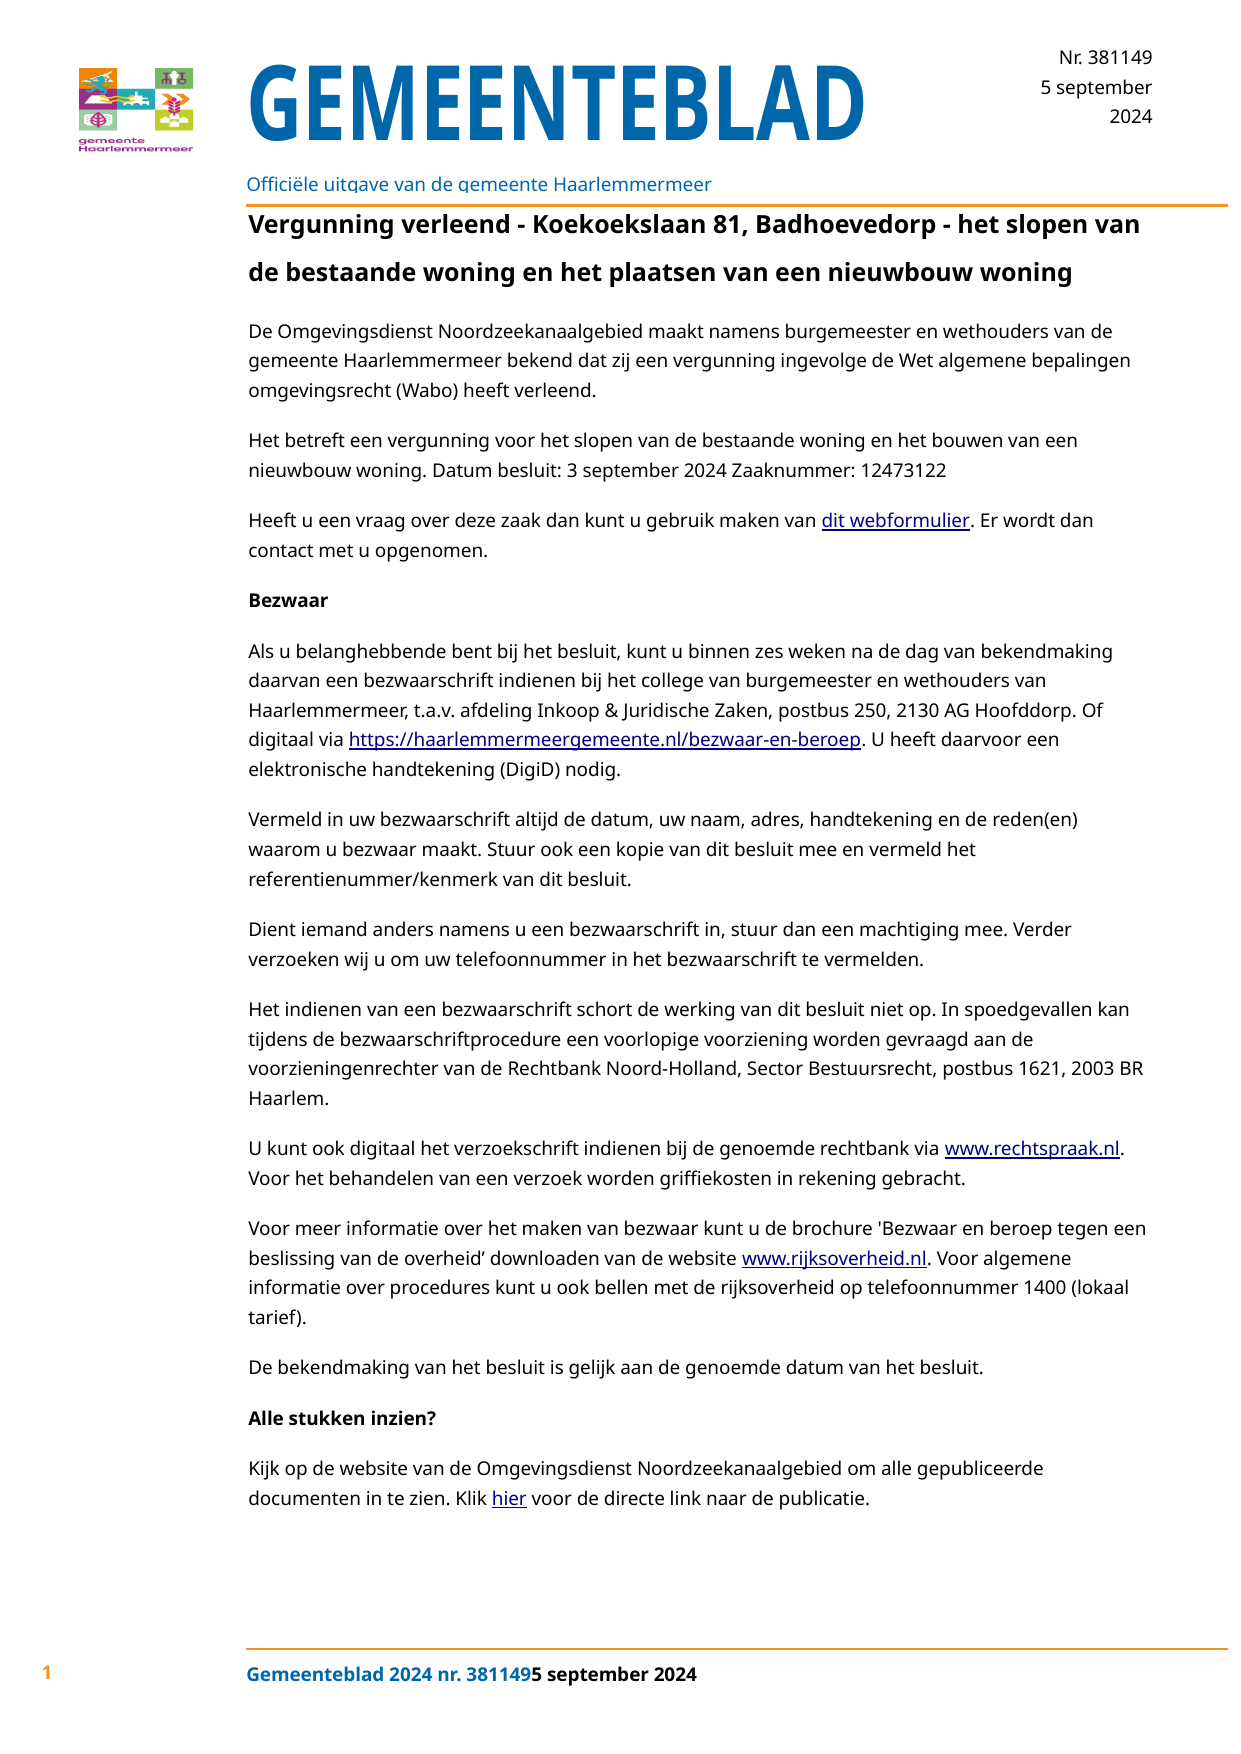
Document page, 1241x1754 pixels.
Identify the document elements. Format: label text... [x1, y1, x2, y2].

text De bekendmaking van het besluit is gelijk aan de genoemde datum van het besluit. [248, 1354, 1152, 1380]
text Bezwaar [248, 587, 1152, 613]
text Het betreft een vergunning voor het slopen van de bestaande woning en het bouwen van een nieuwbouw woning. Datum besluit: 3 september 2024 Zaaknummer: 12473122 [248, 427, 1152, 483]
text Kijk op de website van de Omgevingsdienst Noordzeekanaalgebied om alle gepubliceerde documenten in te zien. Klik hier voor de directe link naar de publicatie. [248, 1455, 1152, 1511]
text Voor meer informatie over het maken van bezwaar kunt u de brochure 'Bezwaar en beroep tegen een beslissing van de overheid’ downloaden van de website www.rijksoverheid.nl. Voor algemene informatie over procedures kunt u ook bellen met de rijksoverheid op telefoonnummer 1400 (lokaal tarief). [248, 1215, 1152, 1330]
text Heeft u een vraag over deze zaak dan kunt u gebruik maken van dit webformulier. Er wordt dan contact met u opgenomen. [248, 507, 1152, 563]
text Het indienen van een bezwaarschrift schort de werking van dit besluit niet op. In spoedgevallen kan tijdens de bezwaarschriftprocedure een voorlopige voorziening worden gevraagd aan de voorzieningenrechter van de Rechtbank Noord-Holland, Sector Bestuursrecht, postbus 1621, 2003 BR Haarlem. [248, 996, 1152, 1111]
text U kunt ook digitaal het verzoekschrift indienen bij de genoemde rechtbank via www.rechtspraak.nl. Voor het behandelen van een verzoek worden griffiekosten in rekening gebracht. [248, 1135, 1152, 1191]
picture [41, 47, 231, 172]
text Als u belanghebbende bent bij het besluit, kunt u binnen zes weken na de dag van bekendmaking daarvan een bezwaarschrift indienen bij het college van burgemeester en wethouders van Haarlemmermeer, t.a.v. afdeling Inkoop & Juridische Zaken, postbus 250, 2130 AG Hoofddorp. Of digitaal via https://haarlemmermeergemeente.nl/bezwaar-en-beroep. U heeft daarvoor een elektronische handtekening (DigiD) nodig. [248, 638, 1152, 782]
text Dient iemand anders namens u een bezwaarschrift in, stuur dan een machtiging mee. Verder verzoeken wij u om uw telefoonnummer in het bezwaarschrift te vermelden. [248, 916, 1152, 972]
text Vergunning verleend - Koekoekslaan 81, Badhoevedorp - het slopen van de bestaande woning en het plaatsen van een nieuwbouw woning [248, 207, 1152, 288]
text Vermeld in uw bezwaarschrift altijd de datum, uw naam, adres, handtekening en de reden(en) waarom u bezwaar maakt. Stuur ook een kopie van dit besluit mee en vermeld het referentienummer/kenmerk van dit besluit. [248, 807, 1152, 892]
text Alle stukken inzien? [248, 1405, 1152, 1431]
text De Omgevingsdienst Noordzeekanaalgebied maakt namens burgemeester en wethouders van de gemeente Haarlemmermeer bekend dat zij een vergunning ingevolge de Wet algemene bepalingen omgevingsrecht (Wabo) heeft verleend. [248, 318, 1152, 403]
